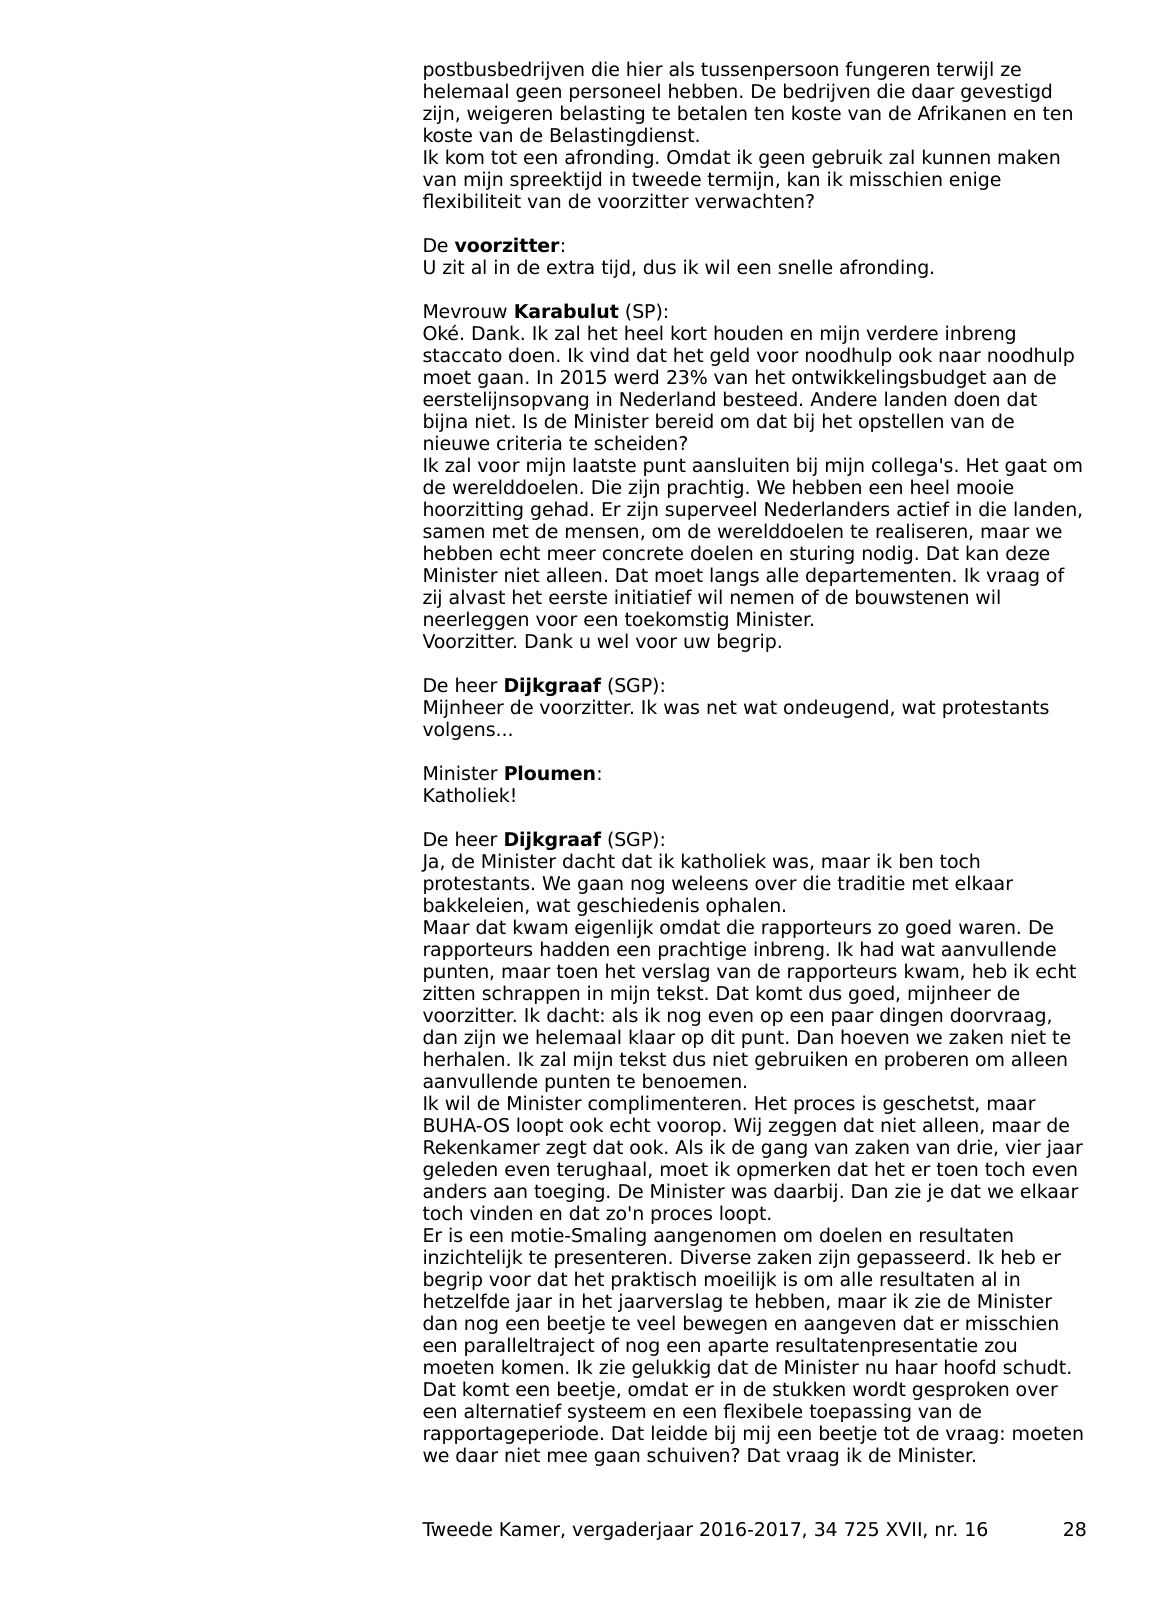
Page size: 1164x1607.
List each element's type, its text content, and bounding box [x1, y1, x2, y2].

text postbusbedrijven die hier als tussenpersoon fungeren terwijl ze helemaal geen personeel hebben. De bedrijven die daar gevestigd zijn, weigeren belasting te betalen ten koste van de Afrikanen en ten koste van de Belastingdienst. [422, 59, 1087, 147]
text Katholiek! [422, 785, 1087, 807]
text Er is een motie-Smaling aangenomen om doelen en resultaten inzichtelijk te presenteren. Diverse zaken zijn gepasseerd. Ik heb er begrip voor dat het praktisch moeilijk is om alle resultaten al in hetzelfde jaar in het jaarverslag te hebben, maar ik zie de Minister dan nog een beetje te veel bewegen en aangeven dat er misschien een paralleltraject of nog een aparte resultatenpresentatie zou moeten komen. Ik zie gelukkig dat de Minister nu haar hoofd schudt. Dat komt een beetje, omdat er in de stukken wordt gesproken over een alternatief systeem en een flexibele toepassing van de rapportageperiode. Dat leidde bij mij een beetje tot de vraag: moeten we daar niet mee gaan schuiven? Dat vraag ik de Minister. [422, 1225, 1087, 1467]
text U zit al in de extra tijd, dus ik wil een snelle afronding. [422, 257, 1087, 279]
text Ik zal voor mijn laatste punt aansluiten bij mijn collega's. Het gaat om de werelddoelen. Die zijn prachtig. We hebben een heel mooie hoorzitting gehad. Er zijn superveel Nederlanders actief in die landen, samen met de mensen, om de werelddoelen te realiseren, maar we hebben echt meer concrete doelen en sturing nodig. Dat kan deze Minister niet alleen. Dat moet langs alle departementen. Ik vraag of zij alvast het eerste initiatief wil nemen of de bouwstenen wil neerleggen voor een toekomstig Minister. [422, 455, 1087, 631]
text De voorzitter: [422, 235, 1087, 257]
text Minister Ploumen: [422, 763, 1087, 785]
text De heer Dijkgraaf (SGP): [422, 675, 1087, 697]
text Voorzitter. Dank u wel voor uw begrip. [422, 631, 1087, 653]
text Ja, de Minister dacht dat ik katholiek was, maar ik ben toch protestants. We gaan nog weleens over die traditie met elkaar bakkeleien, wat geschiedenis ophalen. [422, 851, 1087, 917]
text Maar dat kwam eigenlijk omdat die rapporteurs zo goed waren. De rapporteurs hadden een prachtige inbreng. Ik had wat aanvullende punten, maar toen het verslag van de rapporteurs kwam, heb ik echt zitten schrappen in mijn tekst. Dat komt dus goed, mijnheer de voorzitter. Ik dacht: als ik nog even op een paar dingen doorvraag, dan zijn we helemaal klaar op dit punt. Dan hoeven we zaken niet te herhalen. Ik zal mijn tekst dus niet gebruiken en proberen om alleen aanvullende punten te benoemen. [422, 917, 1087, 1093]
text Mevrouw Karabulut (SP): [422, 301, 1087, 323]
text Mijnheer de voorzitter. Ik was net wat ondeugend, wat protestants volgens... [422, 697, 1087, 741]
text De heer Dijkgraaf (SGP): [422, 829, 1087, 851]
text Ik wil de Minister complimenteren. Het proces is geschetst, maar BUHA-OS loopt ook echt voorop. Wij zeggen dat niet alleen, maar de Rekenkamer zegt dat ook. Als ik de gang van zaken van drie, vier jaar geleden even terughaal, moet ik opmerken dat het er toen toch even anders aan toeging. De Minister was daarbij. Dan zie je dat we elkaar toch vinden en dat zo'n proces loopt. [422, 1093, 1087, 1225]
text Ik kom tot een afronding. Omdat ik geen gebruik zal kunnen maken van mijn spreektijd in tweede termijn, kan ik misschien enige flexibiliteit van de voorzitter verwachten? [422, 147, 1087, 213]
text Oké. Dank. Ik zal het heel kort houden en mijn verdere inbreng staccato doen. Ik vind dat het geld voor noodhulp ook naar noodhulp moet gaan. In 2015 werd 23% van het ontwikkelingsbudget aan de eerstelijnsopvang in Nederland besteed. Andere landen doen dat bijna niet. Is de Minister bereid om dat bij het opstellen van de nieuwe criteria te scheiden? [422, 323, 1087, 455]
